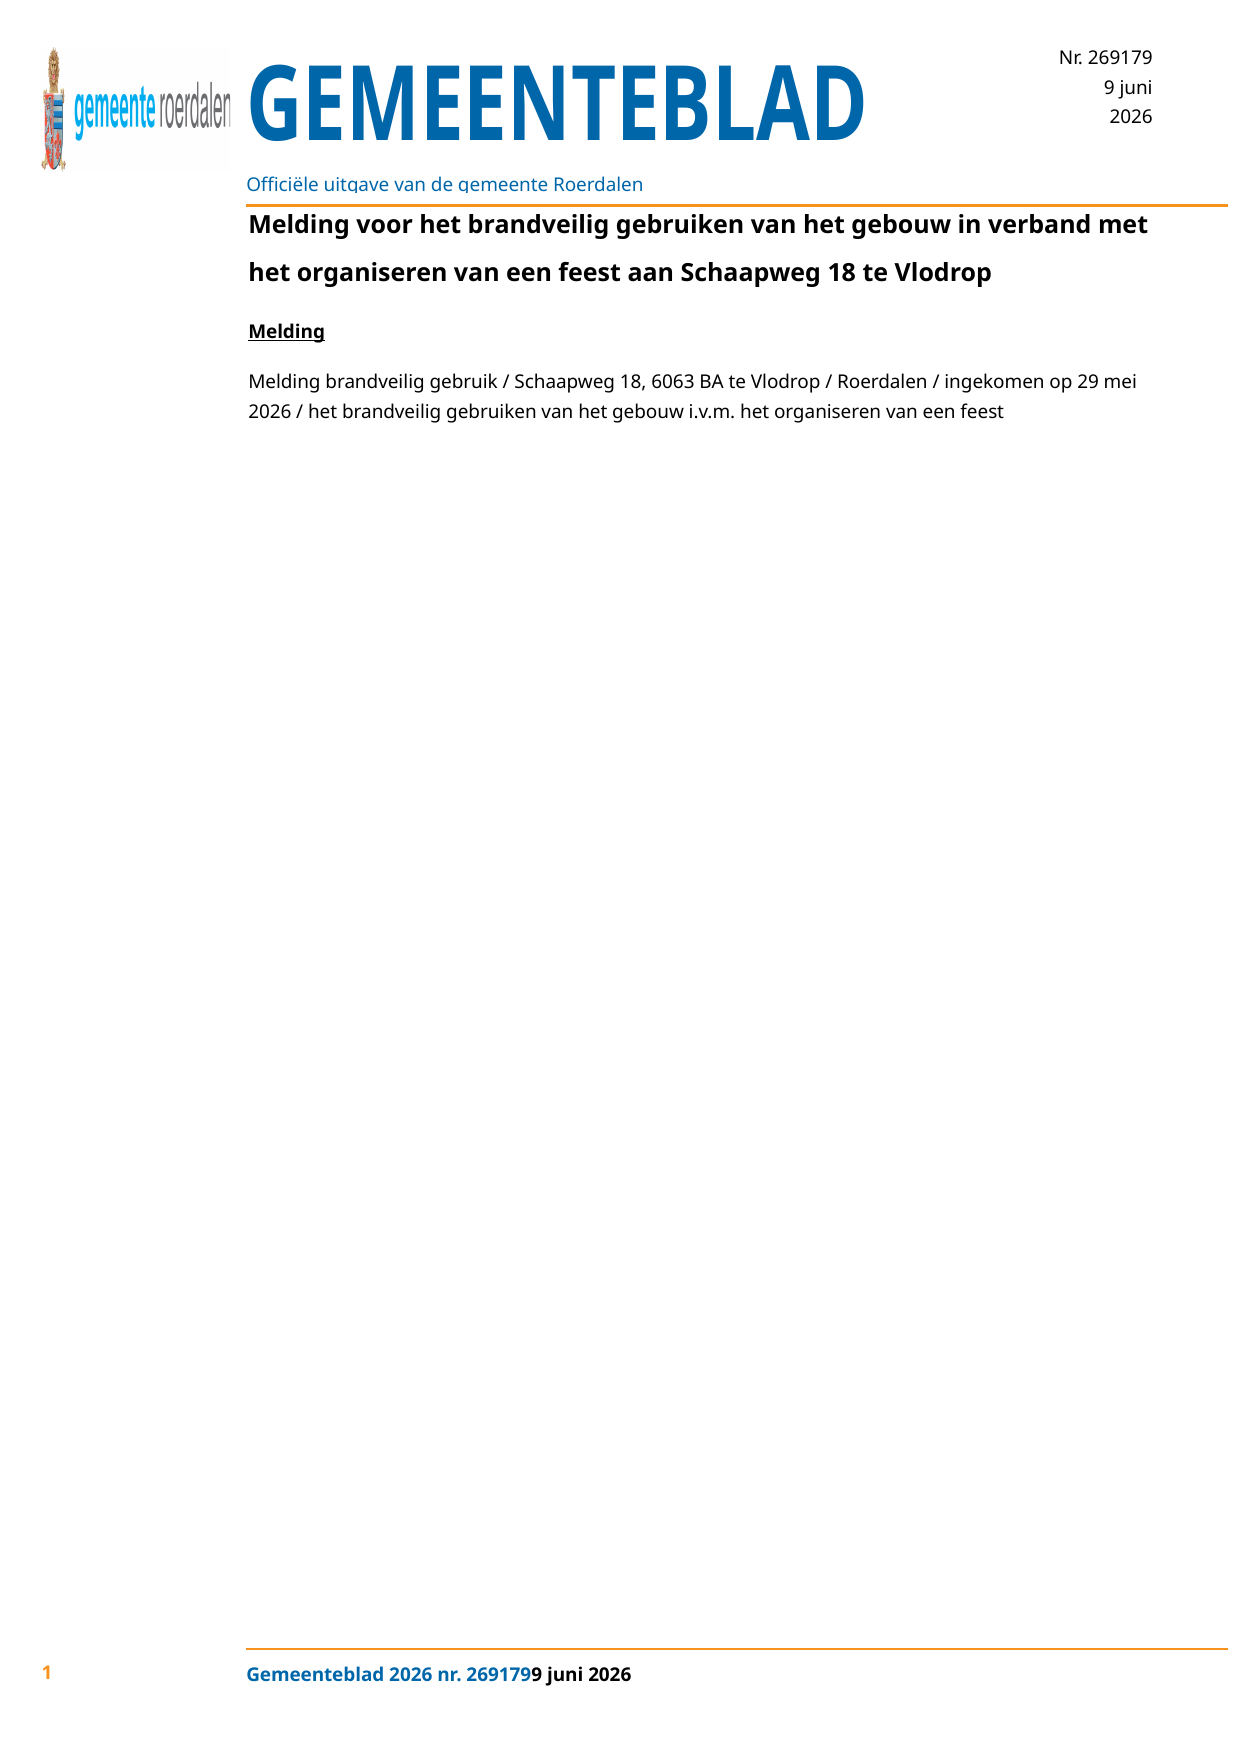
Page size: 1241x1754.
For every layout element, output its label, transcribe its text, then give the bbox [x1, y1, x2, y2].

picture [41, 47, 231, 172]
text Melding [248, 318, 1152, 344]
text Melding brandveilig gebruik / Schaapweg 18, 6063 BA te Vlodrop / Roerdalen / ingekomen op 29 mei 2026 / het brandveilig gebruiken van het gebouw i.v.m. het organiseren van een feest [248, 368, 1152, 424]
text Melding voor het brandveilig gebruiken van het gebouw in verband met het organiseren van een feest aan Schaapweg 18 te Vlodrop [248, 207, 1152, 288]
